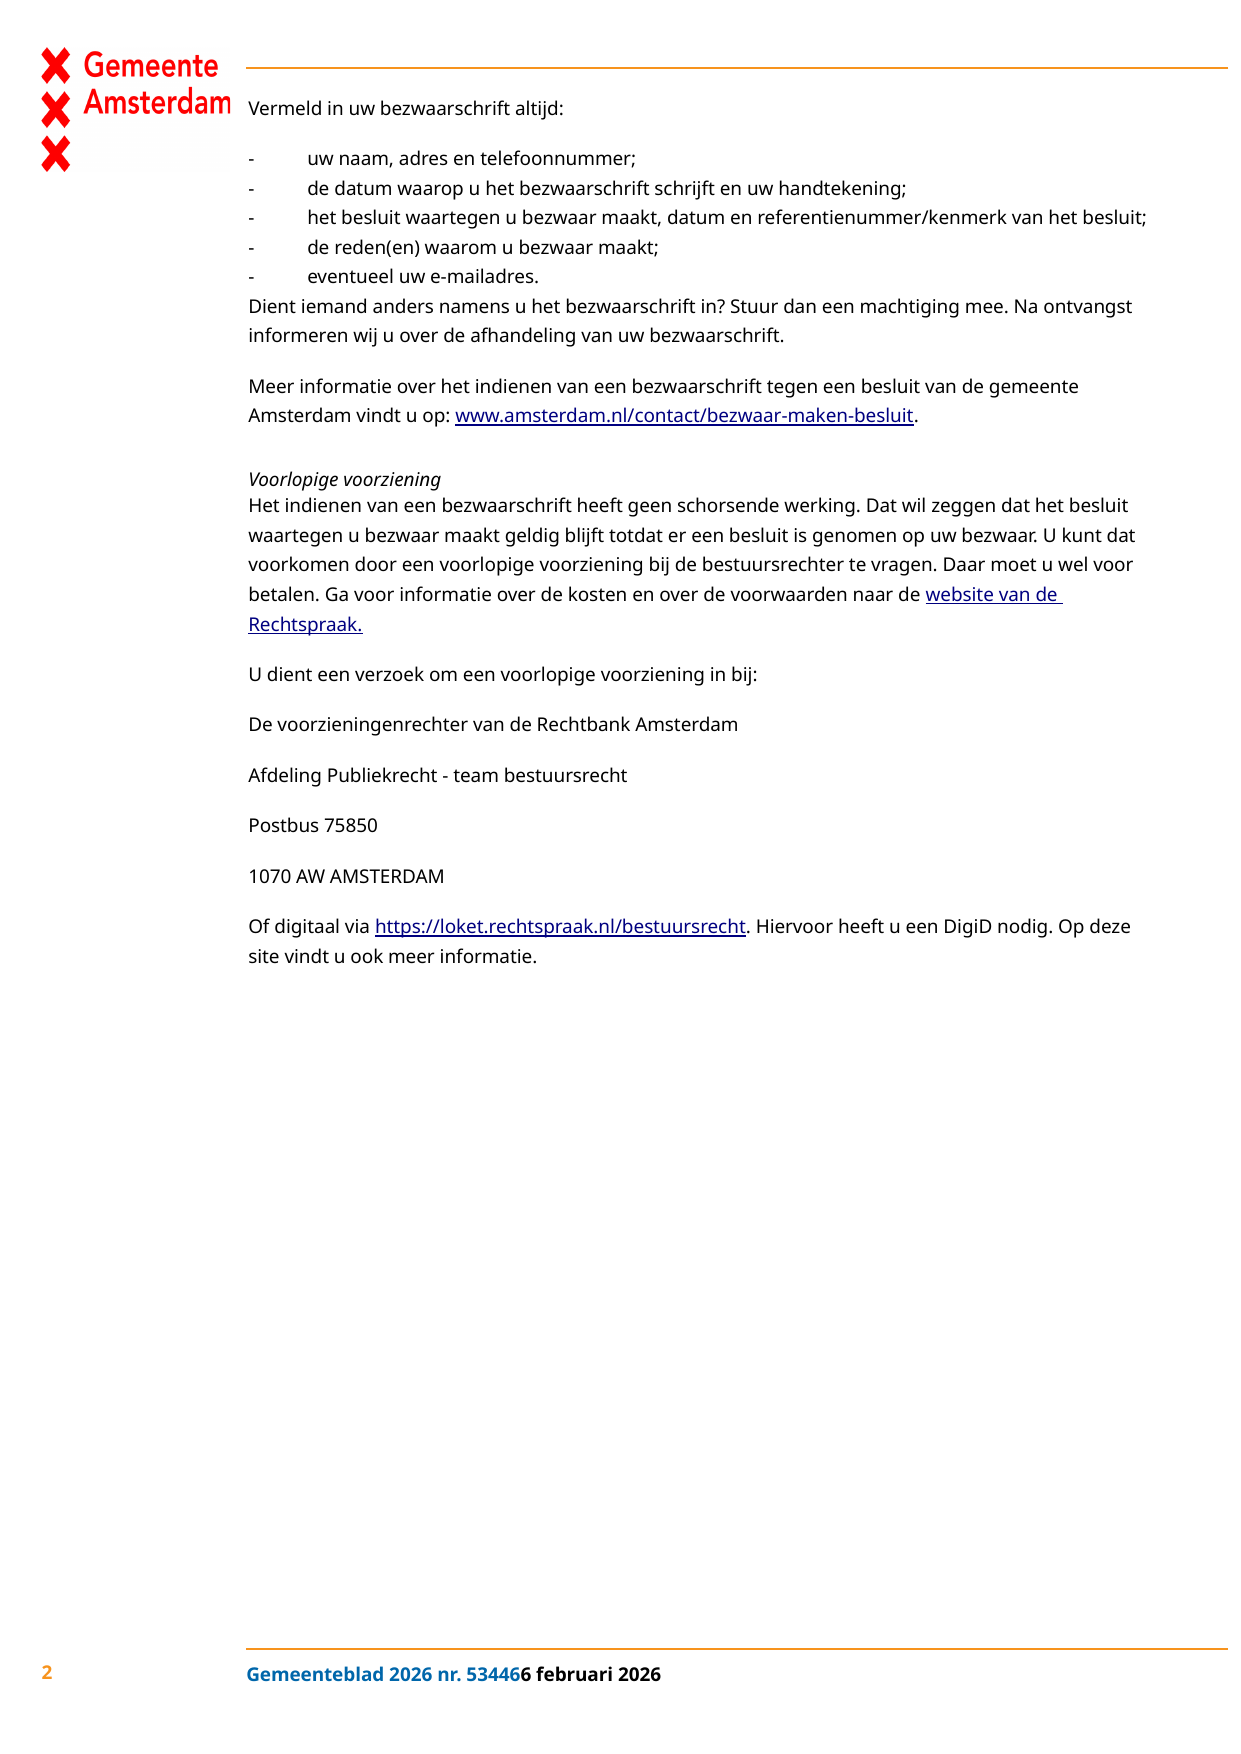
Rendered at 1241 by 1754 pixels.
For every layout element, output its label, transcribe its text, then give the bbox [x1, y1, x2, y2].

list eventueel uw e-mailadres. [248, 263, 1152, 289]
picture [41, 47, 231, 172]
text Het indienen van een bezwaarschrift heeft geen schorsende werking. Dat wil zeggen dat het besluit waartegen u bezwaar maakt geldig blijft totdat er een besluit is genomen op uw bezwaar. U kunt dat voorkomen door een voorlopige voorziening bij de bestuursrechter te vragen. Daar moet u wel voor betalen. Ga voor informatie over de kosten en over de voorwaarden naar de website van de Rechtspraak. [248, 492, 1152, 636]
text Postbus 75850 [248, 812, 1152, 838]
text Of digitaal via https://loket.rechtspraak.nl/bestuursrecht. Hiervoor heeft u een DigiD nodig. Op deze site vindt u ook meer informatie. [248, 913, 1152, 968]
text Afdeling Publiekrecht - team bestuursrecht [248, 762, 1152, 788]
list het besluit waartegen u bezwaar maakt, datum en referentienummer/kenmerk van het besluit; [248, 204, 1152, 230]
text U dient een verzoek om een voorlopige voorziening in bij: [248, 661, 1152, 687]
text Voorlopige voorziening [248, 467, 1152, 492]
text Vermeld in uw bezwaarschrift altijd: [248, 95, 1152, 121]
list de reden(en) waarom u bezwaar maakt; [248, 234, 1152, 260]
text Meer informatie over het indienen van een bezwaarschrift tegen een besluit van de gemeente Amsterdam vindt u op: www.amsterdam.nl/contact/bezwaar-maken-besluit. [248, 373, 1152, 428]
text 1070 AW AMSTERDAM [248, 863, 1152, 888]
text Dient iemand anders namens u het bezwaarschrift in? Stuur dan een machtiging mee. Na ontvangst informeren wij u over de afhandeling van uw bezwaarschrift. [248, 293, 1152, 348]
text De voorzieningenrechter van de Rechtbank Amsterdam [248, 712, 1152, 737]
list uw naam, adres en telefoonnummer; [248, 145, 1152, 171]
list de datum waarop u het bezwaarschrift schrijft en uw handtekening; [248, 175, 1152, 201]
